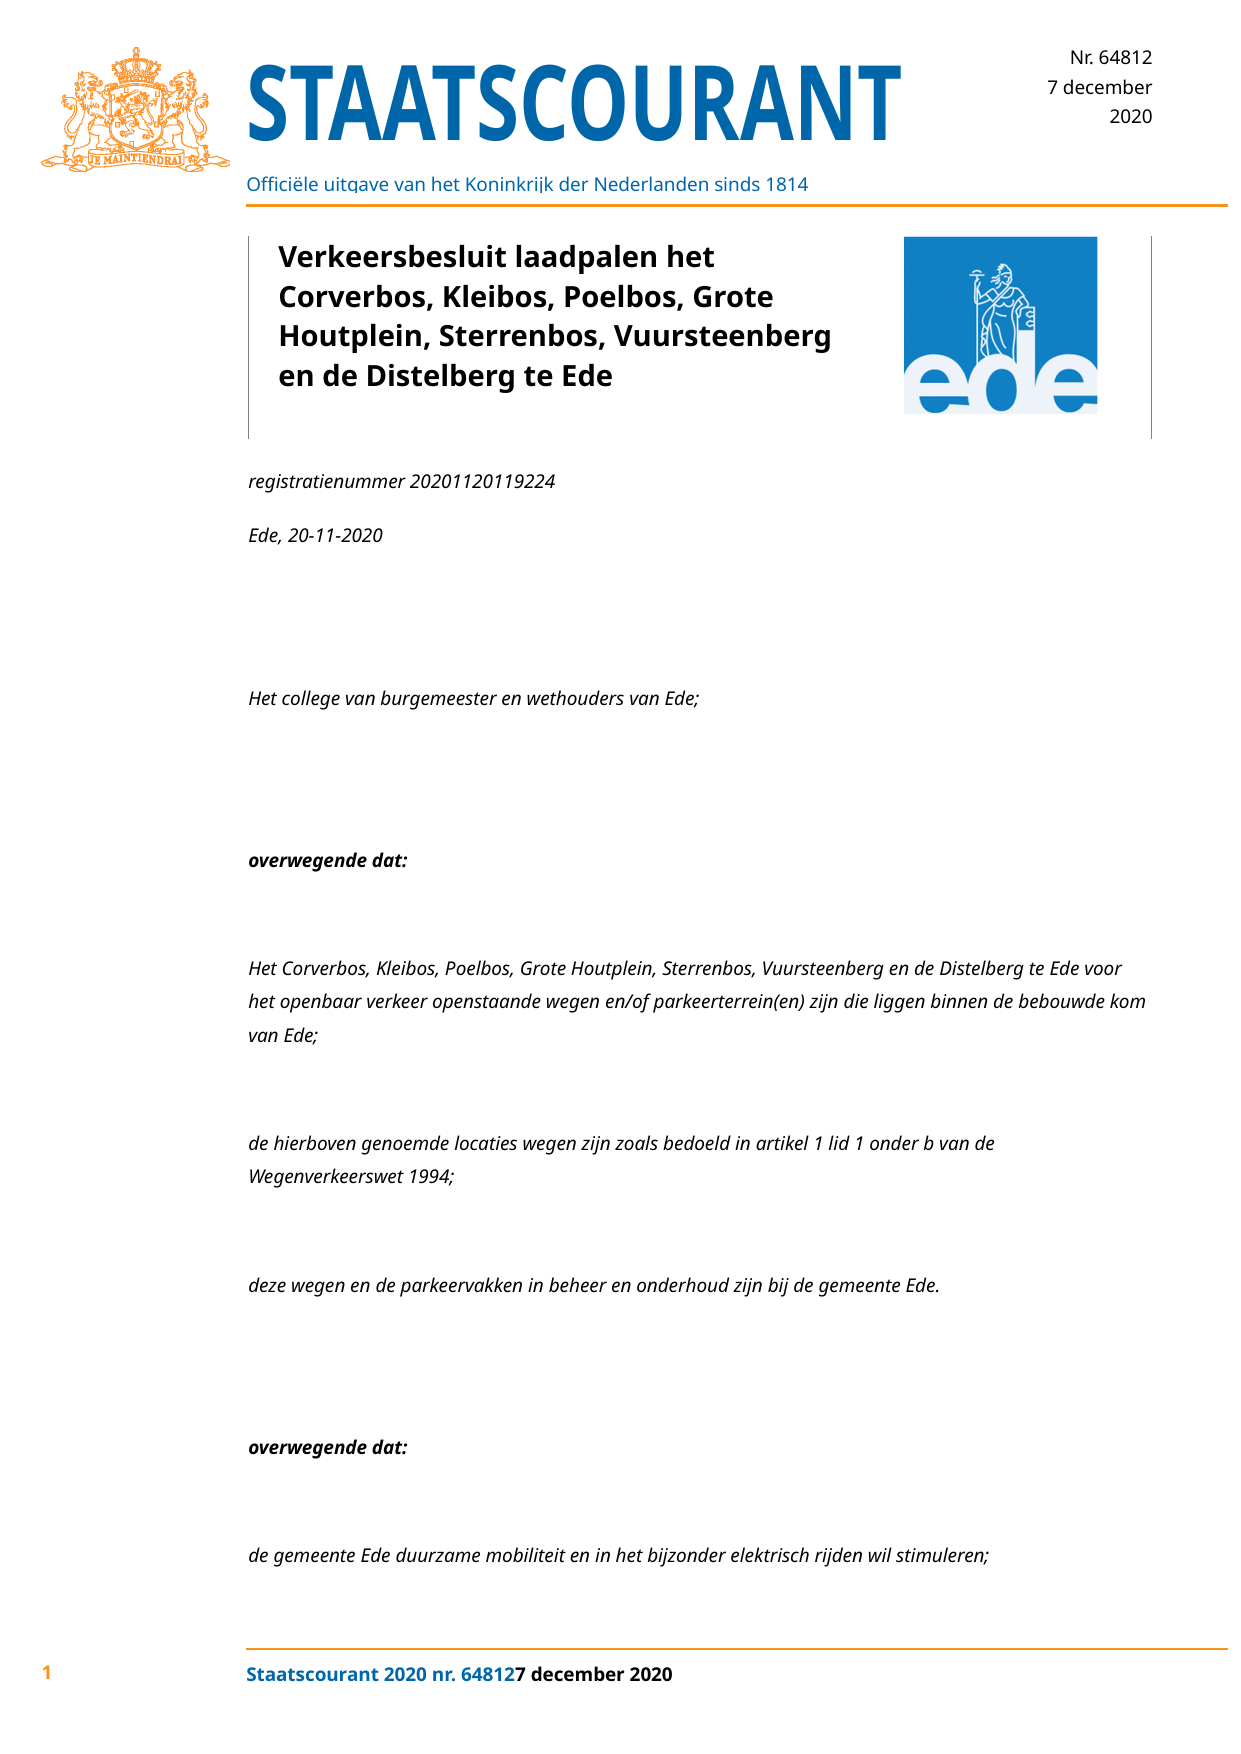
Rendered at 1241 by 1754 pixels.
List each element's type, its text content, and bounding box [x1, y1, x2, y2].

text de gemeente Ede duurzame mobiliteit en in het bijzonder elektrisch rijden wil stimuleren; [248, 1542, 1152, 1568]
picture [903, 236, 1098, 414]
text deze wegen en de parkeervakken in beheer en onderhoud zijn bij de gemeente Ede. [248, 1272, 1152, 1297]
table_header Verkeersbesluit laadpalen het Corverbos, Kleibos, Poelbos, Grote Houtplein, Sterrenbos, Vuursteenberg en de Distelberg te Ede [249, 236, 850, 439]
picture [41, 47, 231, 172]
table_header [850, 414, 1151, 439]
text Ede, 20-11-2020 [248, 523, 1152, 548]
text overwegende dat: [248, 847, 1152, 873]
text registratienummer 20201120119224 [248, 469, 1152, 494]
text overwegende dat: [248, 1434, 1152, 1460]
text de hierboven genoemde locaties wegen zijn zoals bedoeld in artikel 1 lid 1 onder b van de Wegenverkeerswet 1994; [248, 1130, 1152, 1189]
table_header [850, 236, 903, 413]
text Het college van burgemeester en wethouders van Ede; [248, 685, 1152, 711]
text Het Corverbos, Kleibos, Poelbos, Grote Houtplein, Sterrenbos, Vuursteenberg en de Distelberg te Ede voor het openbaar verkeer openstaande wegen en/of parkeerterrein(en) zijn die liggen binnen de bebouwde kom van Ede; [248, 955, 1152, 1048]
table_header [1098, 236, 1151, 413]
